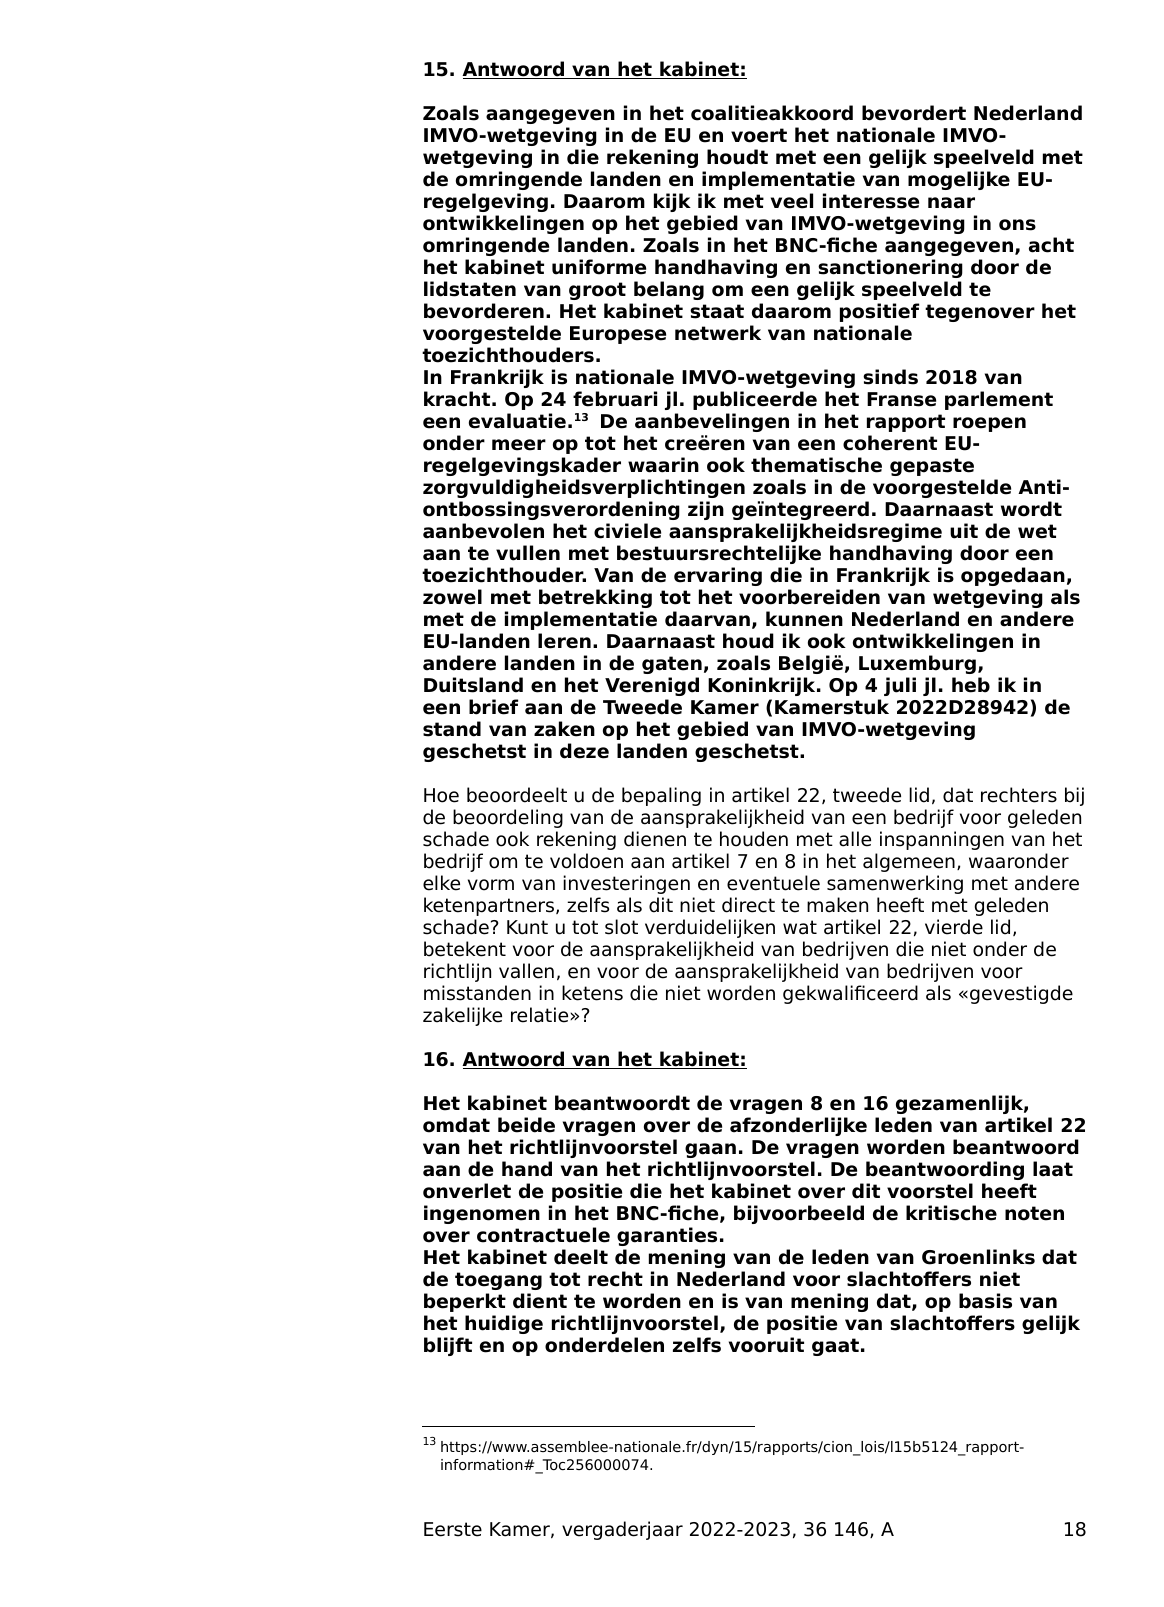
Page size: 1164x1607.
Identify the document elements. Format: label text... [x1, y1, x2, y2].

subtitle 15. Antwoord van het kabinet: [422, 59, 1087, 81]
text Het kabinet deelt de mening van de leden van Groenlinks dat de toegang tot recht in Nederland voor slachtoffers niet beperkt dient te worden en is van mening dat, op basis van het huidige richtlijnvoorstel, de positie van slachtoffers gelijk blijft en op onderdelen zelfs vooruit gaat. [422, 1247, 1087, 1357]
text Zoals aangegeven in het coalitieakkoord bevordert Nederland IMVO-wetgeving in de EU en voert het nationale IMVO-wetgeving in die rekening houdt met een gelijk speelveld met de omringende landen en implementatie van mogelijke EU-regelgeving. Daarom kijk ik met veel interesse naar ontwikkelingen op het gebied van IMVO-wetgeving in ons omringende landen. Zoals in het BNC-fiche aangegeven, acht het kabinet uniforme handhaving en sanctionering door de lidstaten van groot belang om een gelijk speelveld te bevorderen. Het kabinet staat daarom positief tegenover het voorgestelde Europese netwerk van nationale toezichthouders. [422, 103, 1087, 367]
text Hoe beoordeelt u de bepaling in artikel 22, tweede lid, dat rechters bij de beoordeling van de aansprakelijkheid van een bedrijf voor geleden schade ook rekening dienen te houden met alle inspanningen van het bedrijf om te voldoen aan artikel 7 en 8 in het algemeen, waaronder elke vorm van investeringen en eventuele samenwerking met andere ketenpartners, zelfs als dit niet direct te maken heeft met geleden schade? Kunt u tot slot verduidelijken wat artikel 22, vierde lid, betekent voor de aansprakelijkheid van bedrijven die niet onder de richtlijn vallen, en voor de aansprakelijkheid van bedrijven voor misstanden in ketens die niet worden gekwalificeerd als «gevestigde zakelijke relatie»? [422, 785, 1087, 1027]
text In Frankrijk is nationale IMVO-wetgeving sinds 2018 van kracht. Op 24 februari jl. publiceerde het Franse parlement een evaluatie. De aanbevelingen in het rapport roepen onder meer op tot het creëren van een coherent EU-regelgevingskader waarin ook thematische gepaste zorgvuldigheidsverplichtingen zoals in de voorgestelde Anti-ontbossingsverordening zijn geïntegreerd. Daarnaast wordt aanbevolen het civiele aansprakelijkheidsregime uit de wet aan te vullen met bestuursrechtelijke handhaving door een toezichthouder. Van de ervaring die in Frankrijk is opgedaan, zowel met betrekking tot het voorbereiden van wetgeving als met de implementatie daarvan, kunnen Nederland en andere EU-landen leren. Daarnaast houd ik ook ontwikkelingen in andere landen in de gaten, zoals België, Luxemburg, Duitsland en het Verenigd Koninkrijk. Op 4 juli jl. heb ik in een brief aan de Tweede Kamer (Kamerstuk 2022D28942) de stand van zaken op het gebied van IMVO-wetgeving geschetst in deze landen geschetst. [422, 367, 1087, 763]
subtitle 16. Antwoord van het kabinet: [422, 1049, 1087, 1071]
text Het kabinet beantwoordt de vragen 8 en 16 gezamenlijk, omdat beide vragen over de afzonderlijke leden van artikel 22 van het richtlijnvoorstel gaan. De vragen worden beantwoord aan de hand van het richtlijnvoorstel. De beantwoording laat onverlet de positie die het kabinet over dit voorstel heeft ingenomen in het BNC-fiche, bijvoorbeeld de kritische noten over contractuele garanties. [422, 1093, 1087, 1247]
text https://www.assemblee-nationale.fr/dyn/15/rapports/cion_lois/l15b5124_rapport-information#_Toc256000074. [422, 1435, 1087, 1474]
